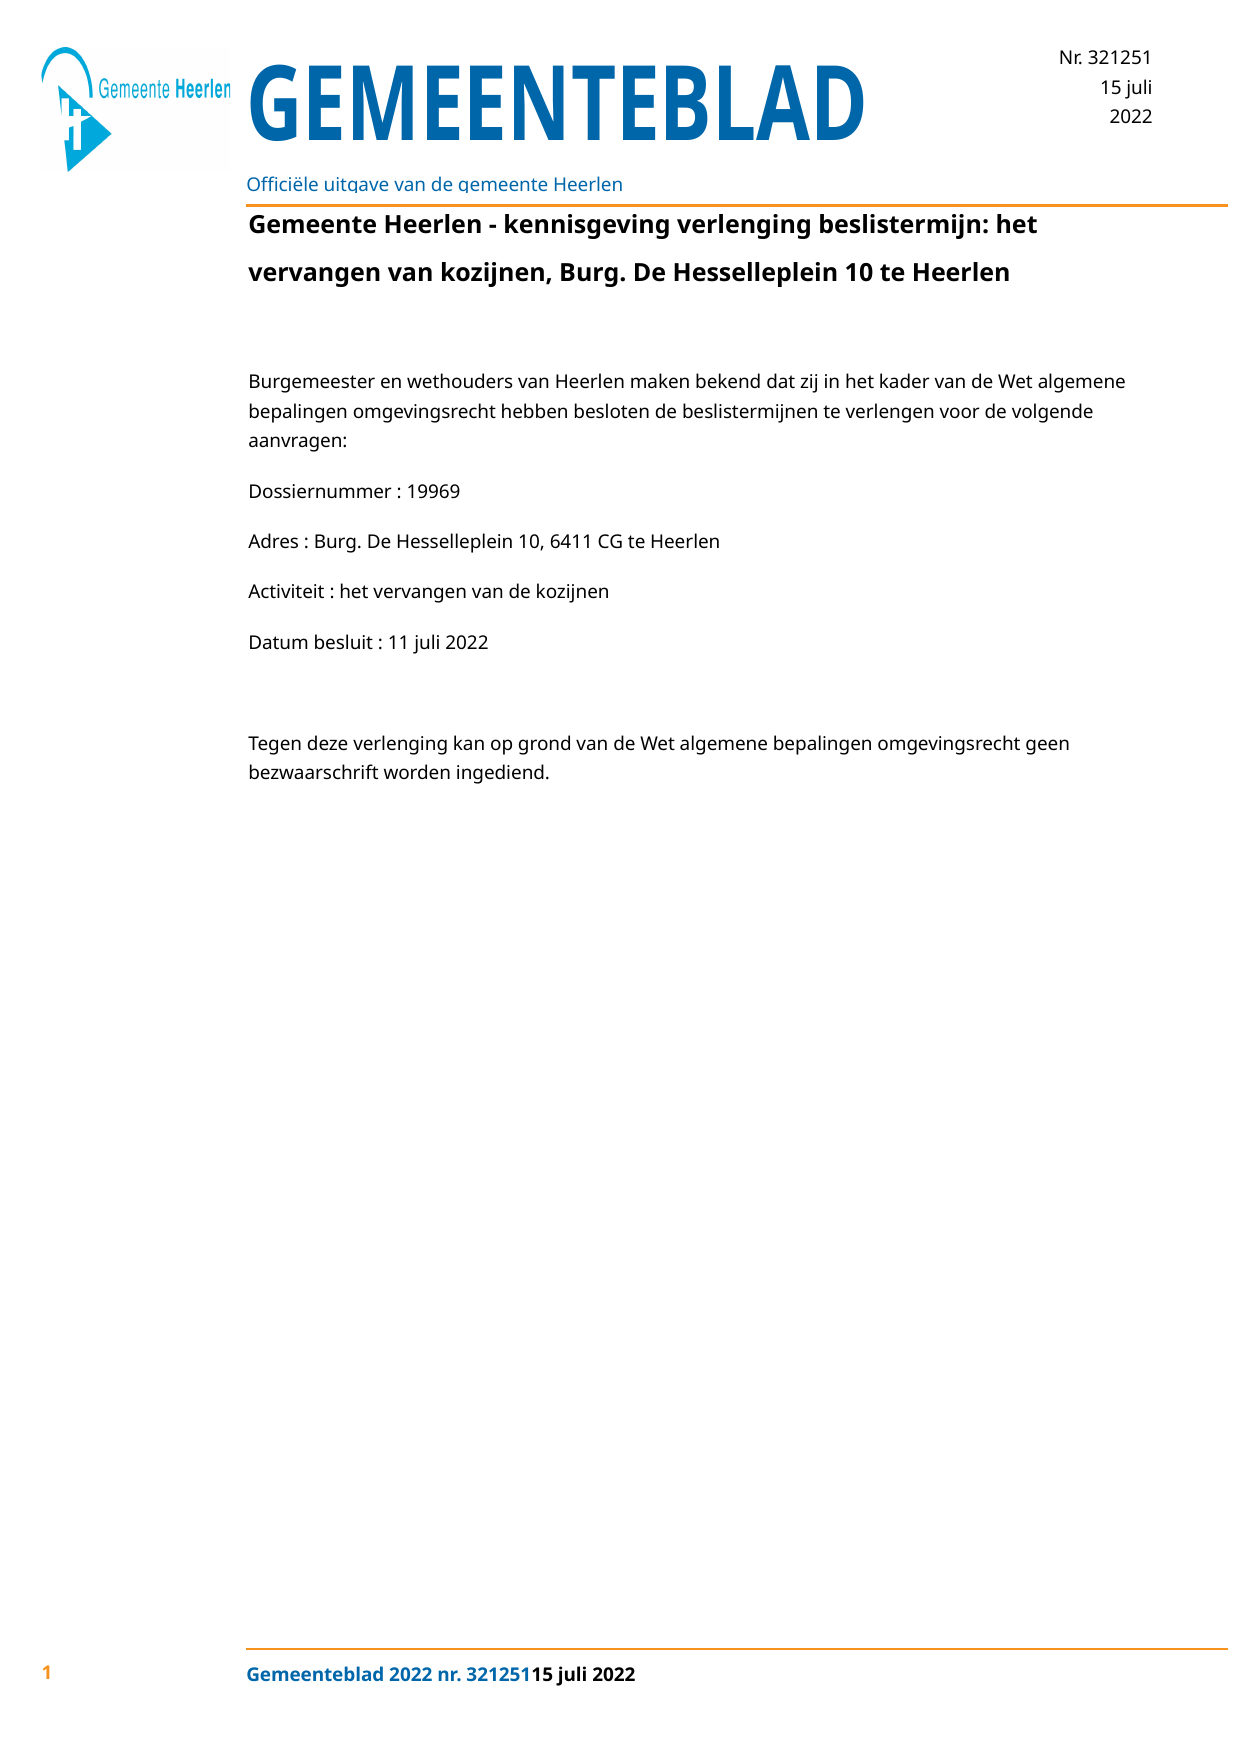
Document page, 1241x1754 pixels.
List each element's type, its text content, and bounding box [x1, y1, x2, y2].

text Gemeente Heerlen - kennisgeving verlenging beslistermijn: het vervangen van kozijnen, Burg. De Hesselleplein 10 te Heerlen [248, 207, 1152, 288]
text Datum besluit : 11 juli 2022 [248, 629, 1152, 655]
text Tegen deze verlenging kan op grond van de Wet algemene bepalingen omgevingsrecht geen bezwaarschrift worden ingediend. [248, 730, 1152, 785]
text Burgemeester en wethouders van Heerlen maken bekend dat zij in het kader van de Wet algemene bepalingen omgevingsrecht hebben besloten de beslistermijnen te verlengen voor de volgende aanvragen: [248, 368, 1152, 453]
text Adres : Burg. De Hesselleplein 10, 6411 CG te Heerlen [248, 528, 1152, 554]
picture [41, 47, 59, 70]
text Activiteit : het vervangen van de kozijnen [248, 579, 1152, 604]
picture [41, 47, 231, 172]
text Dossiernummer : 19969 [248, 478, 1152, 504]
